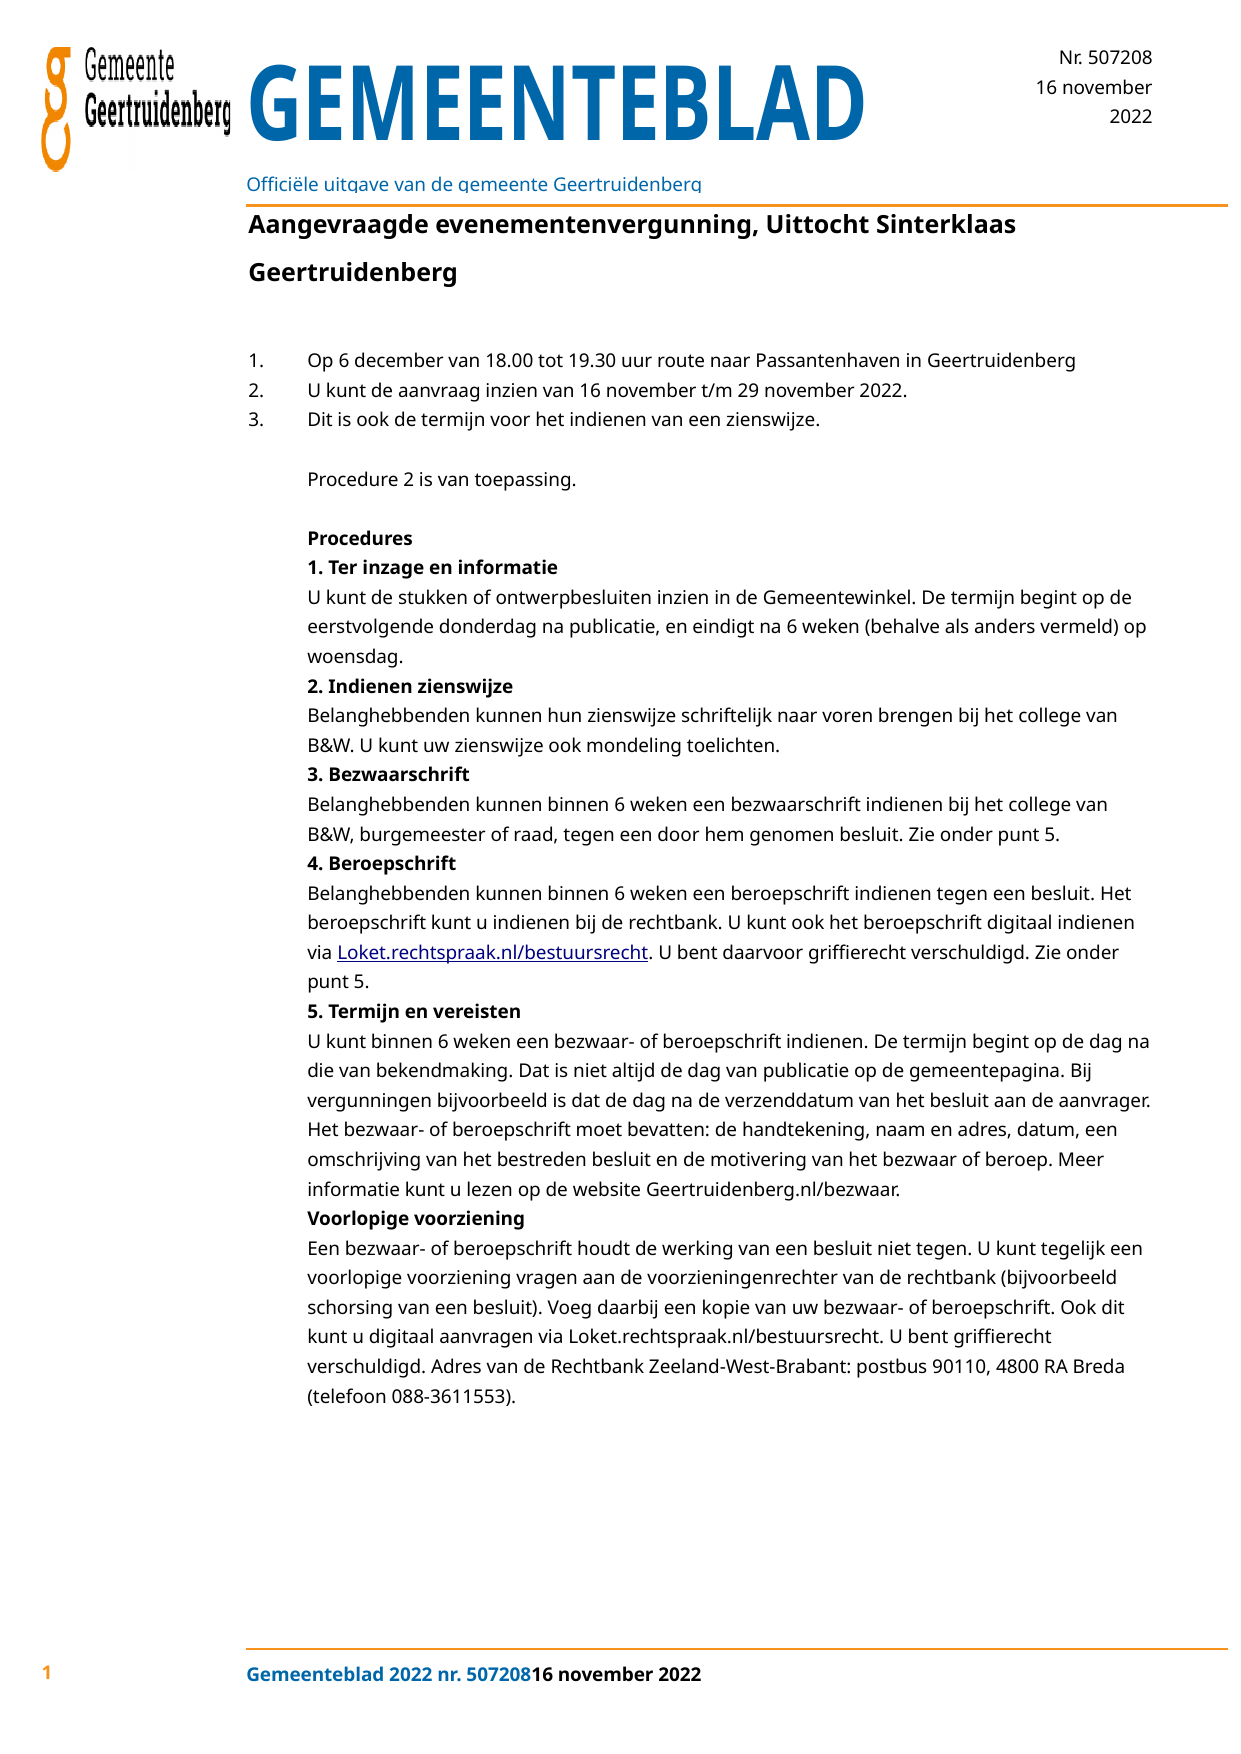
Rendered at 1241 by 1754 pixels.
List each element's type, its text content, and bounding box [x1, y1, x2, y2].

picture [41, 47, 231, 172]
list Belanghebbenden kunnen binnen 6 weken een bezwaarschrift indienen bij het college van B&W, burgemeester of raad, tegen een door hem genomen besluit. Zie onder punt 5. [248, 791, 1152, 847]
list Procedure 2 is van toepassing. [248, 466, 1152, 492]
list Op 6 december van 18.00 tot 19.30 uur route naar Passantenhaven in Geertruidenberg [248, 347, 1152, 373]
list 1. Ter inzage en informatie [248, 554, 1152, 580]
list Een bezwaar- of beroepschrift houdt de werking van een besluit niet tegen. U kunt tegelijk een voorlopige voorziening vragen aan de voorzieningenrechter van de rechtbank (bijvoorbeeld schorsing van een besluit). Voeg daarbij een kopie van uw bezwaar- of beroepschrift. Ook dit kunt u digitaal aanvragen via Loket.rechtspraak.nl/bestuursrecht. U bent griffierecht verschuldigd. Adres van de Rechtbank Zeeland-West-Brabant: postbus 90110, 4800 RA Breda (telefoon 088-3611553). [248, 1235, 1152, 1409]
list U kunt binnen 6 weken een bezwaar- of beroepschrift indienen. De termijn begint op de dag na die van bekendmaking. Dat is niet altijd de dag van publicatie op de gemeentepagina. Bij vergunningen bijvoorbeeld is dat de dag na de verzenddatum van het besluit aan de aanvrager. Het bezwaar- of beroepschrift moet bevatten: de handtekening, naam en adres, datum, een omschrijving van het bestreden besluit en de motivering van het bezwaar of beroep. Meer informatie kunt u lezen op de website Geertruidenberg.nl/bezwaar. [248, 1028, 1152, 1202]
text Aangevraagde evenementenvergunning, Uittocht Sinterklaas Geertruidenberg [248, 207, 1152, 288]
list U kunt de aanvraag inzien van 16 november t/m 29 november 2022. [248, 377, 1152, 403]
list Procedures [248, 525, 1152, 551]
list 4. Beroepschrift [248, 850, 1152, 876]
list 5. Termijn en vereisten [248, 998, 1152, 1024]
list U kunt de stukken of ontwerpbesluiten inzien in de Gemeentewinkel. De termijn begint op de eerstvolgende donderdag na publicatie, en eindigt na 6 weken (behalve als anders vermeld) op woensdag. [248, 584, 1152, 669]
list 3. Bezwaarschrift [248, 762, 1152, 787]
list Belanghebbenden kunnen hun zienswijze schriftelijk naar voren brengen bij het college van B&W. U kunt uw zienswijze ook mondeling toelichten. [248, 702, 1152, 758]
list Dit is ook de termijn voor het indienen van een zienswijze. [248, 407, 1152, 432]
list Belanghebbenden kunnen binnen 6 weken een beroepschrift indienen tegen een besluit. Het beroepschrift kunt u indienen bij de rechtbank. U kunt ook het beroepschrift digitaal indienen via Loket.rechtspraak.nl/bestuursrecht. U bent daarvoor griffierecht verschuldigd. Zie onder punt 5. [248, 880, 1152, 994]
list 2. Indienen zienswijze [248, 673, 1152, 699]
list Voorlopige voorziening [248, 1205, 1152, 1231]
